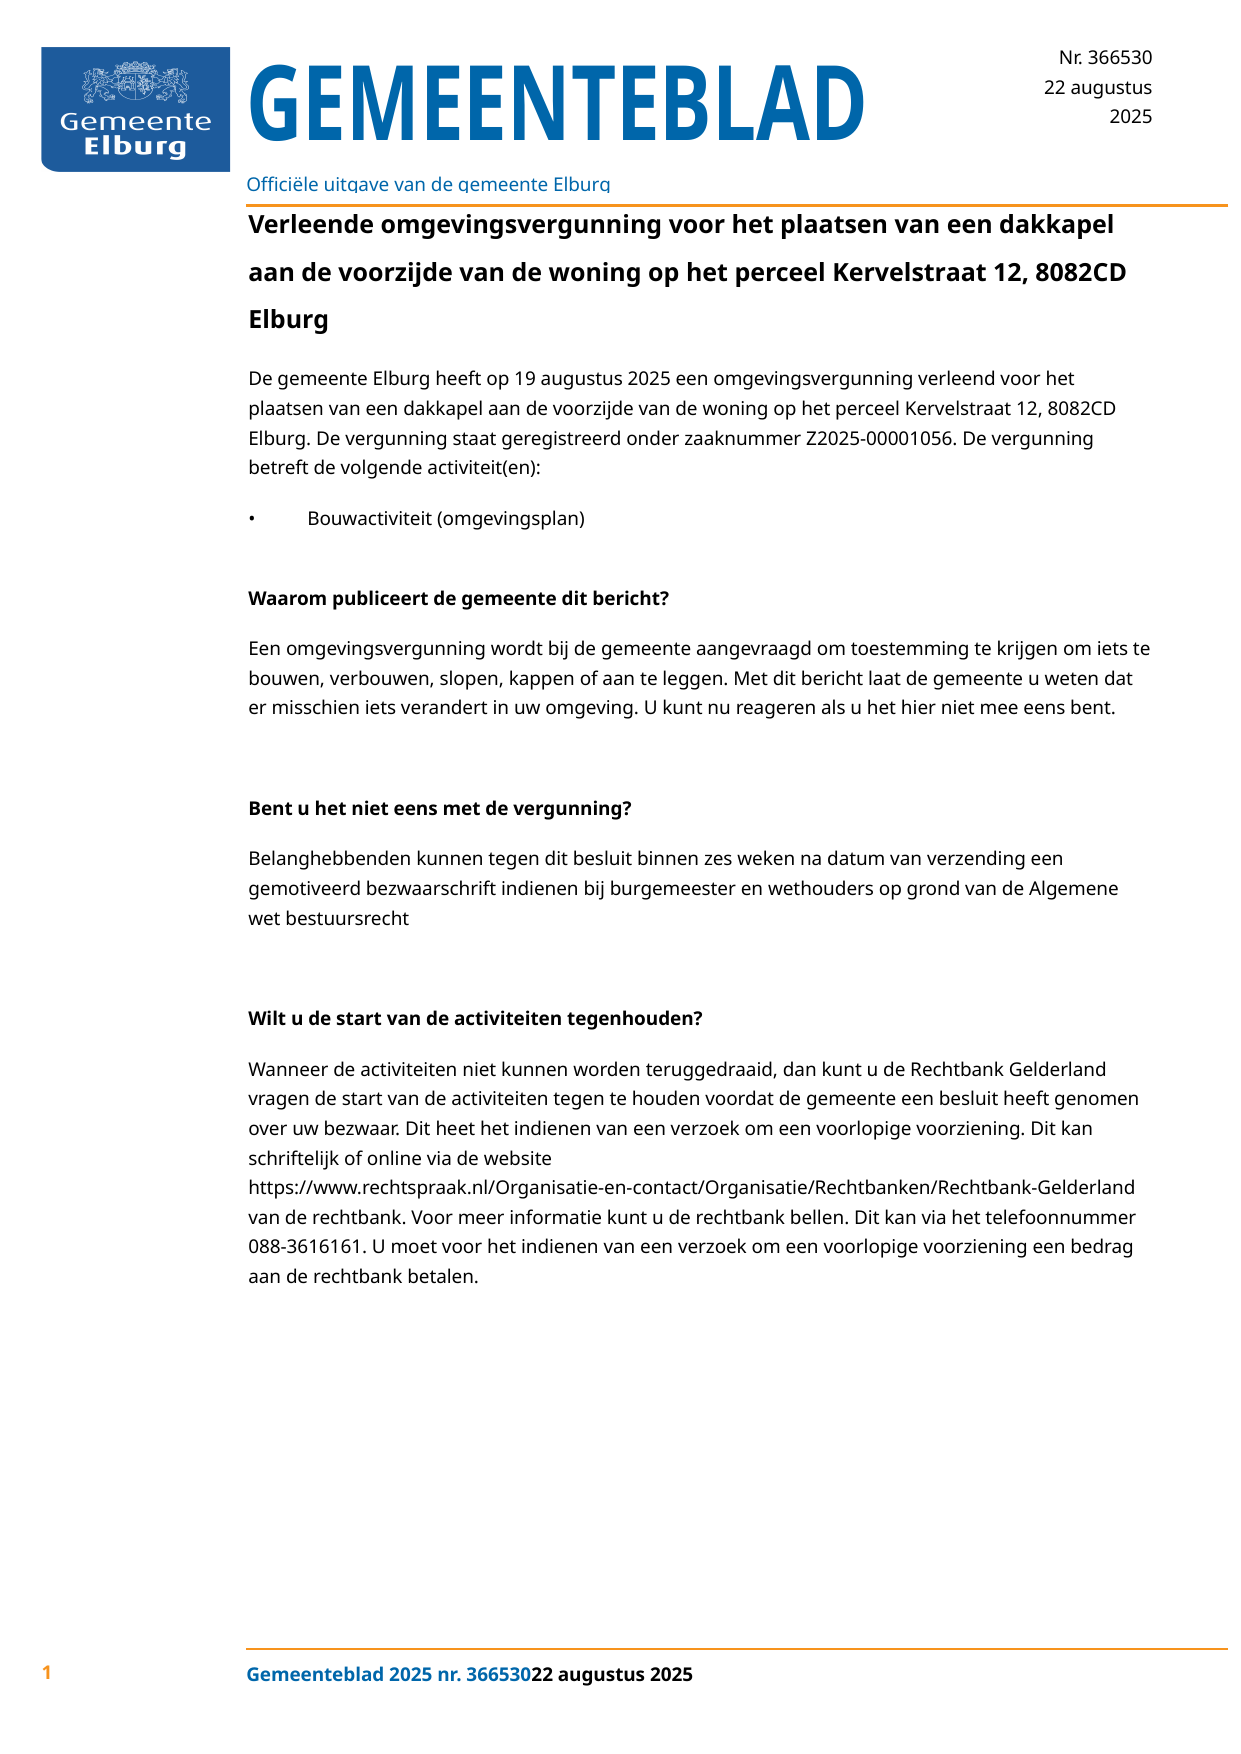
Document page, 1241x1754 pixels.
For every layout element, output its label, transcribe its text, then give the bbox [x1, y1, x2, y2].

text De gemeente Elburg heeft op 19 augustus 2025 een omgevingsvergunning verleend voor het plaatsen van een dakkapel aan de voorzijde van de woning op het perceel Kervelstraat 12, 8082CD Elburg. De vergunning staat geregistreerd onder zaaknummer Z2025-00001056. De vergunning betreft de volgende activiteit(en): [248, 366, 1152, 480]
text Een omgevingsvergunning wordt bij de gemeente aangevraagd om toestemming te krijgen om iets te bouwen, verbouwen, slopen, kappen of aan te leggen. Met dit bericht laat de gemeente u weten dat er misschien iets verandert in uw omgeving. U kunt nu reageren als u het hier niet mee eens bent. [248, 635, 1152, 720]
text Waarom publiceert de gemeente dit bericht? [248, 585, 1152, 610]
text Belanghebbenden kunnen tegen dit besluit binnen zes weken na datum van verzending een gemotiveerd bezwaarschrift indienen bij burgemeester en wethouders op grond van de Algemene wet bestuursrecht [248, 846, 1152, 930]
text Wilt u de start van de activiteiten tegenhouden? [248, 1006, 1152, 1031]
text Verleende omgevingsvergunning voor het plaatsen van een dakkapel aan de voorzijde van de woning op het perceel Kervelstraat 12, 8082CD Elburg [248, 207, 1152, 336]
list Bouwactiviteit (omgevingsplan) [248, 505, 1152, 530]
text Wanneer de activiteiten niet kunnen worden teruggedraaid, dan kunt u de Rechtbank Gelderland vragen de start van de activiteiten tegen te houden voordat de gemeente een besluit heeft genomen over uw bezwaar. Dit heet het indienen van een verzoek om een voorlopige voorziening. Dit kan schriftelijk of online via de website https://www.rechtspraak.nl/Organisatie-en-contact/Organisatie/Rechtbanken/Rechtbank-Gelderland van de rechtbank. Voor meer informatie kunt u de rechtbank bellen. Dit kan via het telefoonnummer 088-3616161. U moet voor het indienen van een verzoek om een voorlopige voorziening een bedrag aan de rechtbank betalen. [248, 1056, 1152, 1289]
picture [41, 47, 231, 172]
text Bent u het niet eens met de vergunning? [248, 795, 1152, 821]
